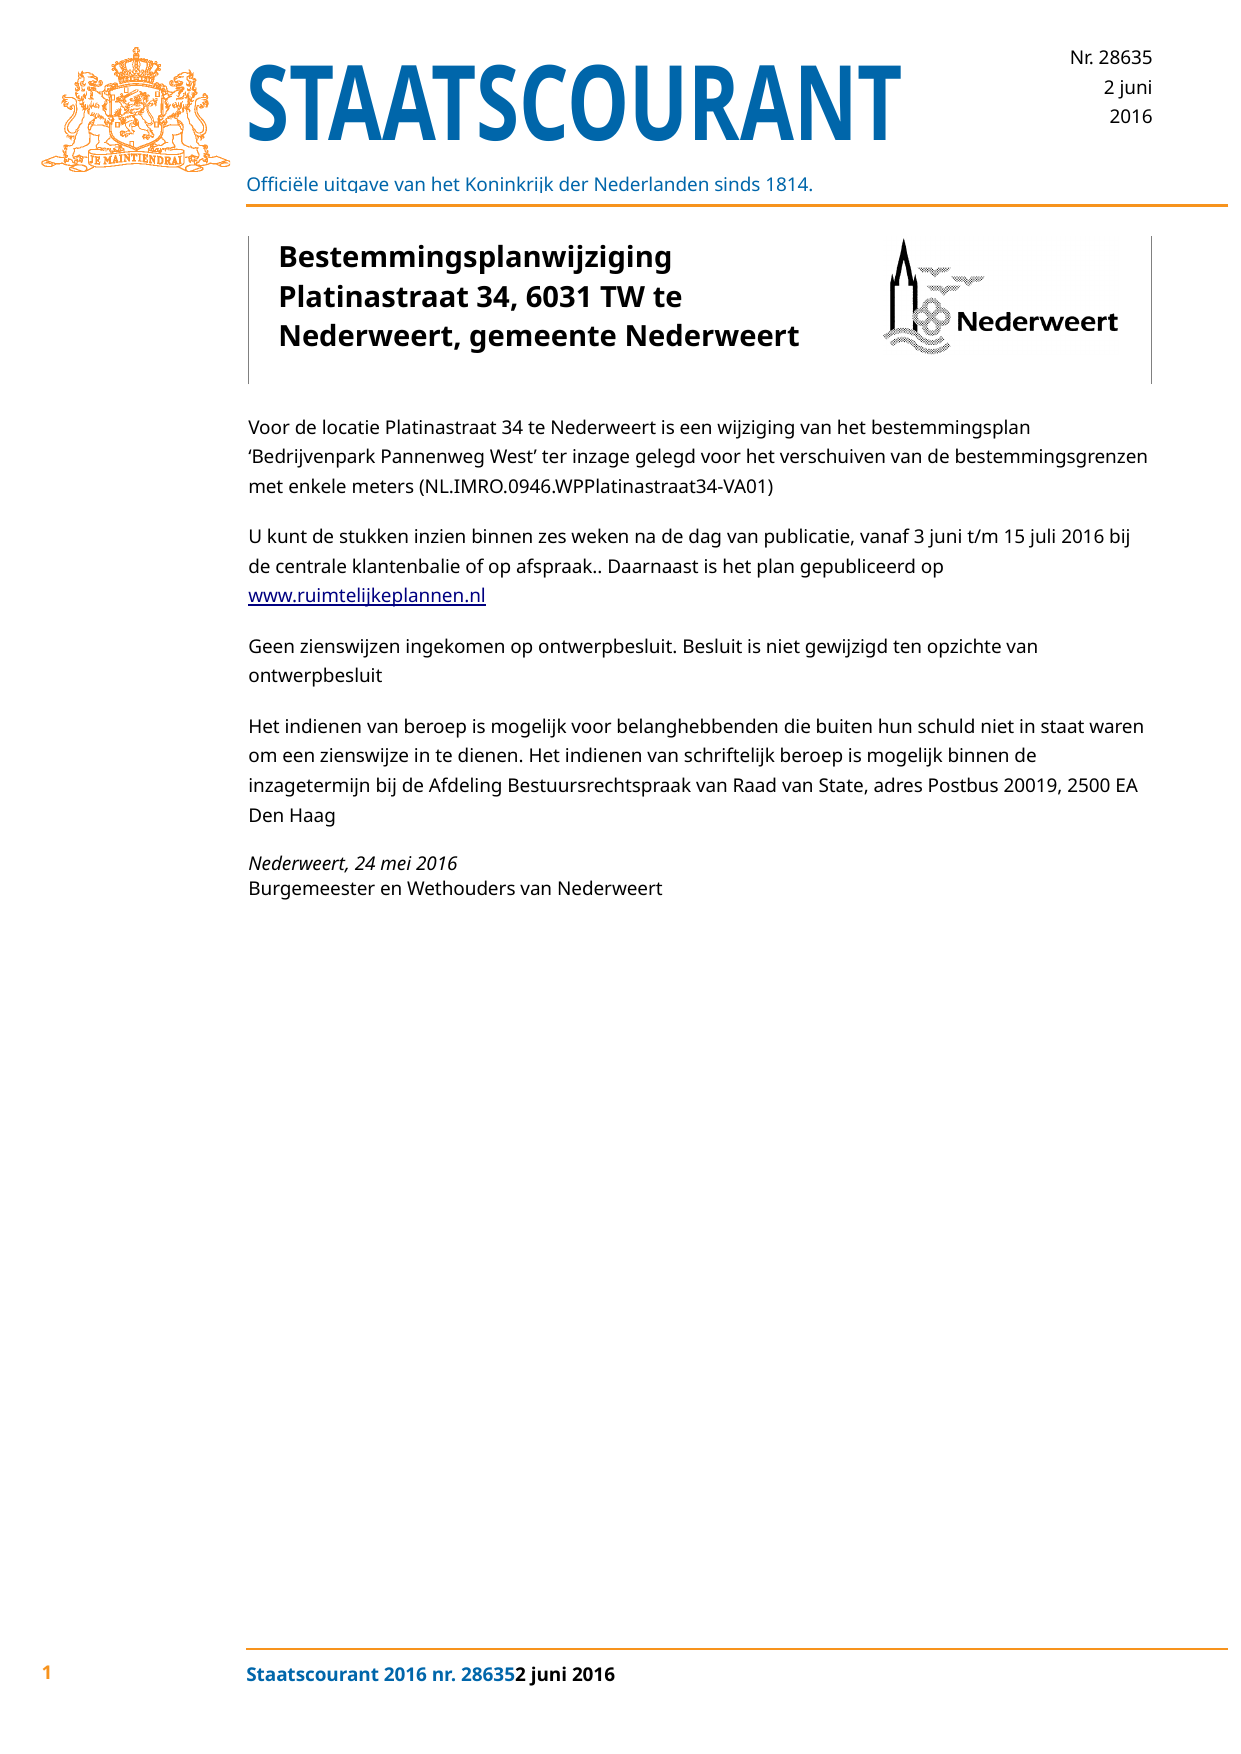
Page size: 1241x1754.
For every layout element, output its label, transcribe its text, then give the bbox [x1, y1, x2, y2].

picture [41, 47, 231, 172]
text Geen zienswijzen ingekomen op ontwerpbesluit. Besluit is niet gewijzigd ten opzichte van ontwerpbesluit [248, 633, 1152, 688]
table_header [850, 236, 1151, 384]
text Het indienen van beroep is mogelijk voor belanghebbenden die buiten hun schuld niet in staat waren om een zienswijze in te dienen. Het indienen van schriftelijk beroep is mogelijk binnen de inzagetermijn bij de Afdeling Bestuursrechtspraak van Raad van State, adres Postbus 20019, 2500 EA Den Haag [248, 713, 1152, 828]
table_header Bestemmingsplanwijziging Platinastraat 34, 6031 TW te Nederweert, gemeente Nederweert [249, 236, 850, 384]
text Burgemeester en Wethouders van Nederweert [248, 875, 1152, 901]
text Voor de locatie Platinastraat 34 te Nederweert is een wijziging van het bestemmingsplan ‘Bedrijvenpark Pannenweg West’ ter inzage gelegd voor het verschuiven van de bestemmingsgrenzen met enkele meters (NL.IMRO.0946.WPPlatinastraat34-VA01) [248, 414, 1152, 499]
picture [882, 236, 1119, 355]
text U kunt de stukken inzien binnen zes weken na de dag van publicatie, vanaf 3 juni t/m 15 juli 2016 bij de centrale klantenbalie of op afspraak.. Daarnaast is het plan gepubliceerd op www.ruimtelijkeplannen.nl [248, 523, 1152, 608]
text Nederweert, 24 mei 2016 [248, 850, 1152, 875]
